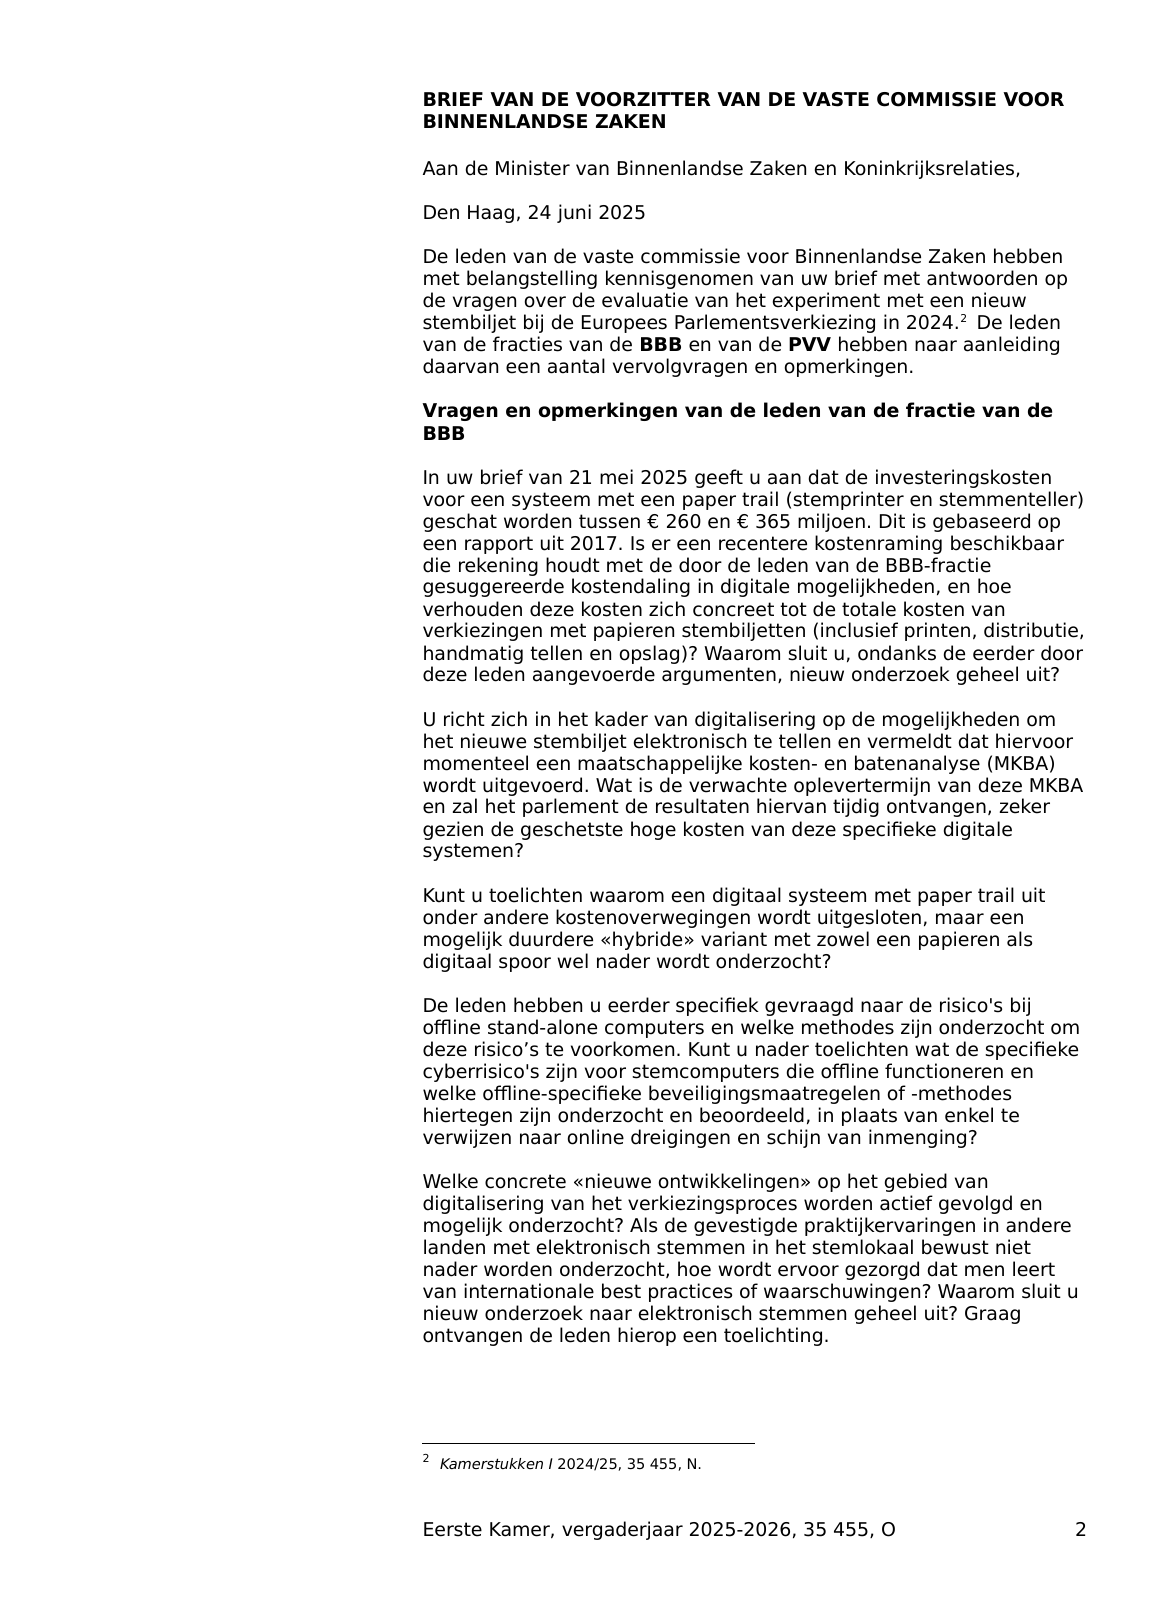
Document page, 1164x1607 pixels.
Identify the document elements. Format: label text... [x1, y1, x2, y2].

text Den Haag, 24 juni 2025 [422, 202, 1087, 224]
subtitle BRIEF VAN DE VOORZITTER VAN DE VASTE COMMISSIE VOOR BINNENLANDSE ZAKEN [422, 89, 1087, 133]
text U richt zich in het kader van digitalisering op de mogelijkheden om het nieuwe stembiljet elektronisch te tellen en vermeldt dat hiervoor momenteel een maatschappelijke kosten- en batenanalyse (MKBA) wordt uitgevoerd. Wat is de verwachte oplevertermijn van deze MKBA en zal het parlement de resultaten hiervan tijdig ontvangen, zeker gezien de geschetste hoge kosten van deze specifieke digitale systemen? [422, 708, 1087, 862]
text De leden hebben u eerder specifiek gevraagd naar de risico's bij offline stand-alone computers en welke methodes zijn onderzocht om deze risico’s te voorkomen. Kunt u nader toelichten wat de specifieke cyberrisico's zijn voor stemcomputers die offline functioneren en welke offline-specifieke beveiligingsmaatregelen of -methodes hiertegen zijn onderzocht en beoordeeld, in plaats van enkel te verwijzen naar online dreigingen en schijn van inmenging? [422, 995, 1087, 1148]
text De leden van de vaste commissie voor Binnenlandse Zaken hebben met belangstelling kennisgenomen van uw brief met antwoorden op de vragen over de evaluatie van het experiment met een nieuw stembiljet bij de Europees Parlementsverkiezing in 2024. De leden van de fracties van de BBB en van de PVV hebben naar aanleiding daarvan een aantal vervolgvragen en opmerkingen. [422, 246, 1087, 378]
text Kamerstukken I 2024/25, 35 455, N. [422, 1452, 1087, 1474]
text Kunt u toelichten waarom een digitaal systeem met paper trail uit onder andere kostenoverwegingen wordt uitgesloten, maar een mogelijk duurdere «hybride» variant met zowel een papieren als digitaal spoor wel nader wordt onderzocht? [422, 884, 1087, 972]
text In uw brief van 21 mei 2025 geeft u aan dat de investeringskosten voor een systeem met een paper trail (stemprinter en stemmenteller) geschat worden tussen € 260 en € 365 miljoen. Dit is gebaseerd op een rapport uit 2017. Is er een recentere kostenraming beschikbaar die rekening houdt met de door de leden van de BBB-fractie gesuggereerde kostendaling in digitale mogelijkheden, en hoe verhouden deze kosten zich concreet tot de totale kosten van verkiezingen met papieren stembiljetten (inclusief printen, distributie, handmatig tellen en opslag)? Waarom sluit u, ondanks de eerder door deze leden aangevoerde argumenten, nieuw onderzoek geheel uit? [422, 467, 1087, 686]
text Welke concrete «nieuwe ontwikkelingen» op het gebied van digitalisering van het verkiezingsproces worden actief gevolgd en mogelijk onderzocht? Als de gevestigde praktijkervaringen in andere landen met elektronisch stemmen in het stemlokaal bewust niet nader worden onderzocht, hoe wordt ervoor gezorgd dat men leert van internationale best practices of waarschuwingen? Waarom sluit u nieuw onderzoek naar elektronisch stemmen geheel uit? Graag ontvangen de leden hierop een toelichting. [422, 1171, 1087, 1347]
text Aan de Minister van Binnenlandse Zaken en Koninkrijksrelaties, [422, 158, 1087, 180]
subtitle Vragen en opmerkingen van de leden van de fractie van de BBB [422, 400, 1087, 444]
